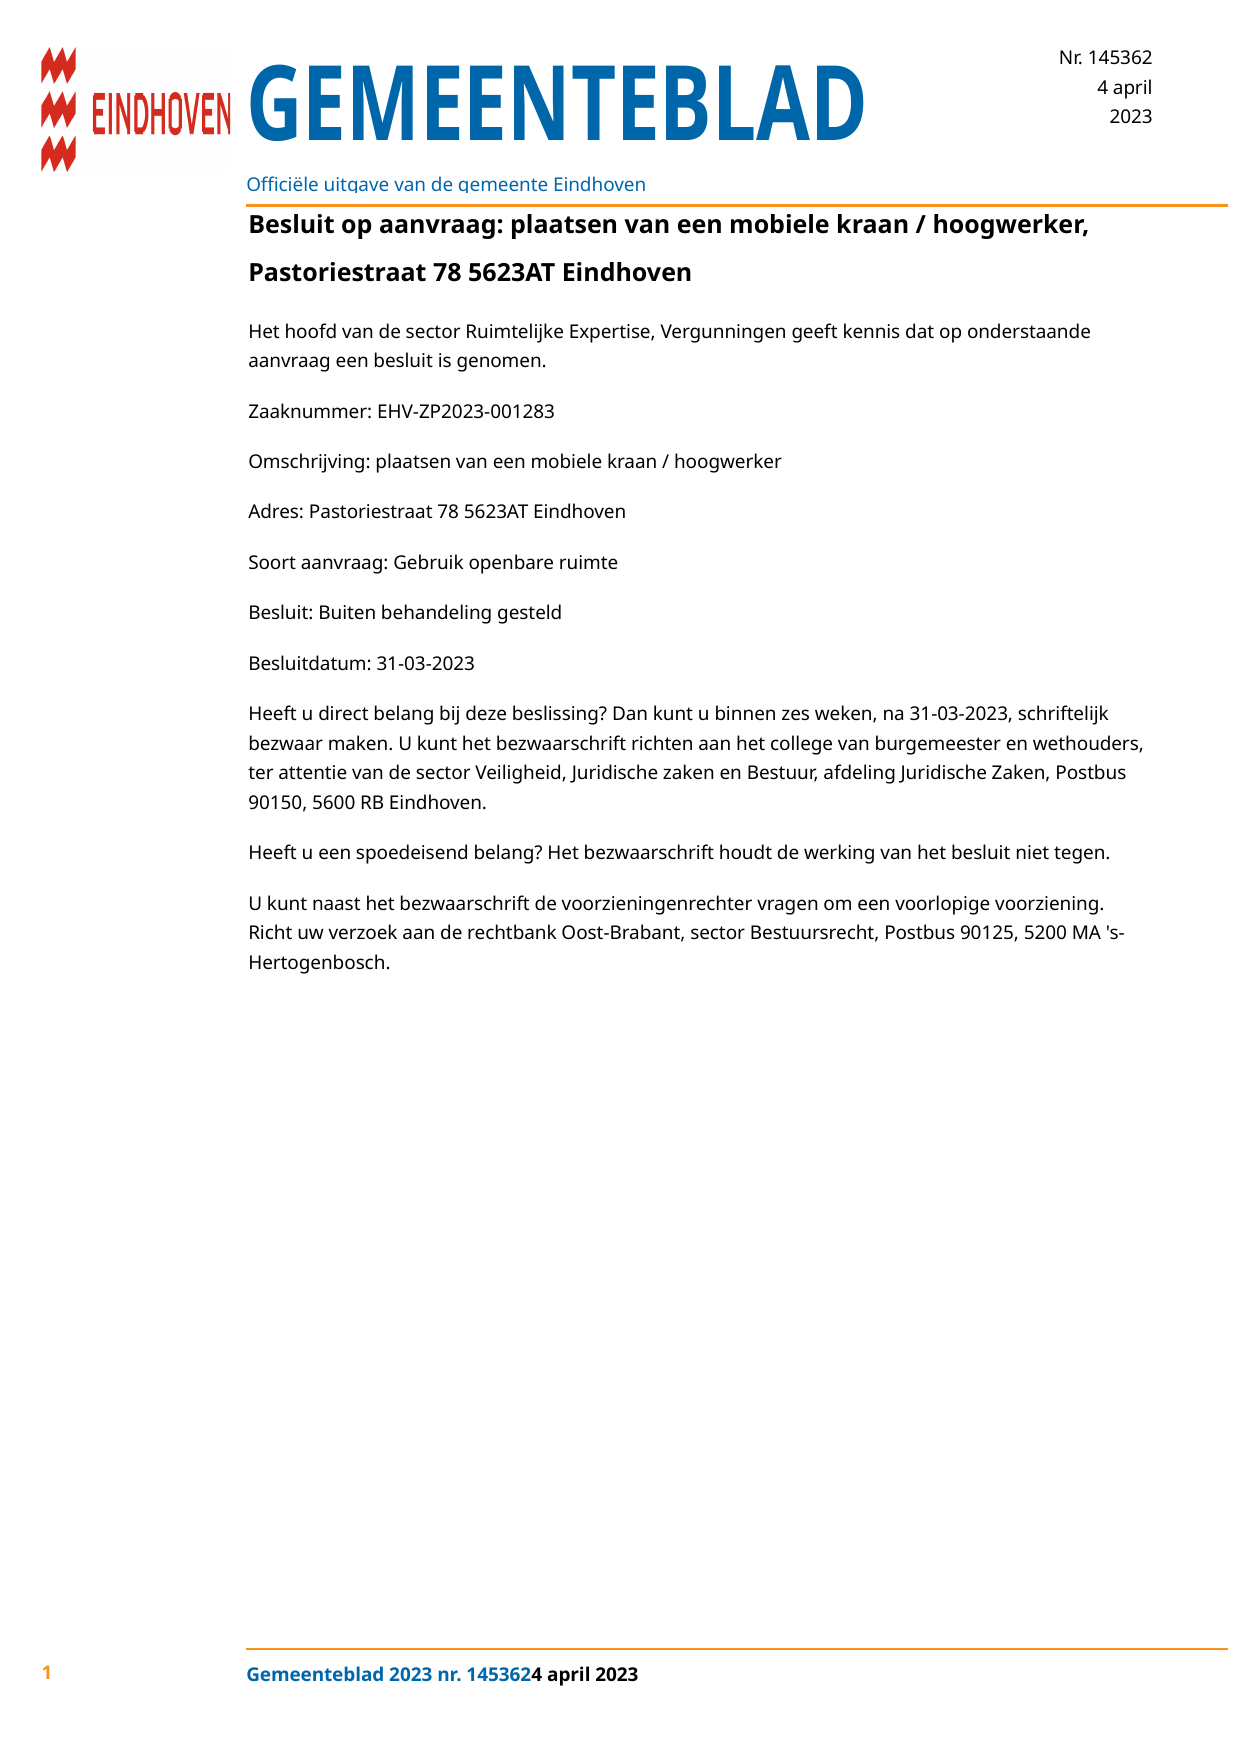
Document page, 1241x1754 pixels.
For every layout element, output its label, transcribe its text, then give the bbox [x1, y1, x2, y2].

text Heeft u direct belang bij deze beslissing? Dan kunt u binnen zes weken, na 31-03-2023, schriftelijk bezwaar maken. U kunt het bezwaarschrift richten aan het college van burgemeester en wethouders, ter attentie van de sector Veiligheid, Juridische zaken en Bestuur, afdeling Juridische Zaken, Postbus 90150, 5600 RB Eindhoven. [248, 700, 1152, 815]
text U kunt naast het bezwaarschrift de voorzieningenrechter vragen om een voorlopige voorziening. Richt uw verzoek aan de rechtbank Oost-Brabant, sector Bestuursrecht, Postbus 90125, 5200 MA 's-Hertogenbosch. [248, 890, 1152, 975]
picture [41, 47, 231, 172]
text Besluit: Buiten behandeling gesteld [248, 599, 1152, 625]
text Besluit op aanvraag: plaatsen van een mobiele kraan / hoogwerker, Pastoriestraat 78 5623AT Eindhoven [248, 207, 1152, 288]
text Het hoofd van de sector Ruimtelijke Expertise, Vergunningen geeft kennis dat op onderstaande aanvraag een besluit is genomen. [248, 318, 1152, 373]
text Besluitdatum: 31-03-2023 [248, 650, 1152, 676]
text Zaaknummer: EHV-ZP2023-001283 [248, 398, 1152, 424]
text Heeft u een spoedeisend belang? Het bezwaarschrift houdt de werking van het besluit niet tegen. [248, 839, 1152, 865]
text Omschrijving: plaatsen van een mobiele kraan / hoogwerker [248, 448, 1152, 474]
text Adres: Pastoriestraat 78 5623AT Eindhoven [248, 499, 1152, 524]
text Soort aanvraag: Gebruik openbare ruimte [248, 549, 1152, 575]
